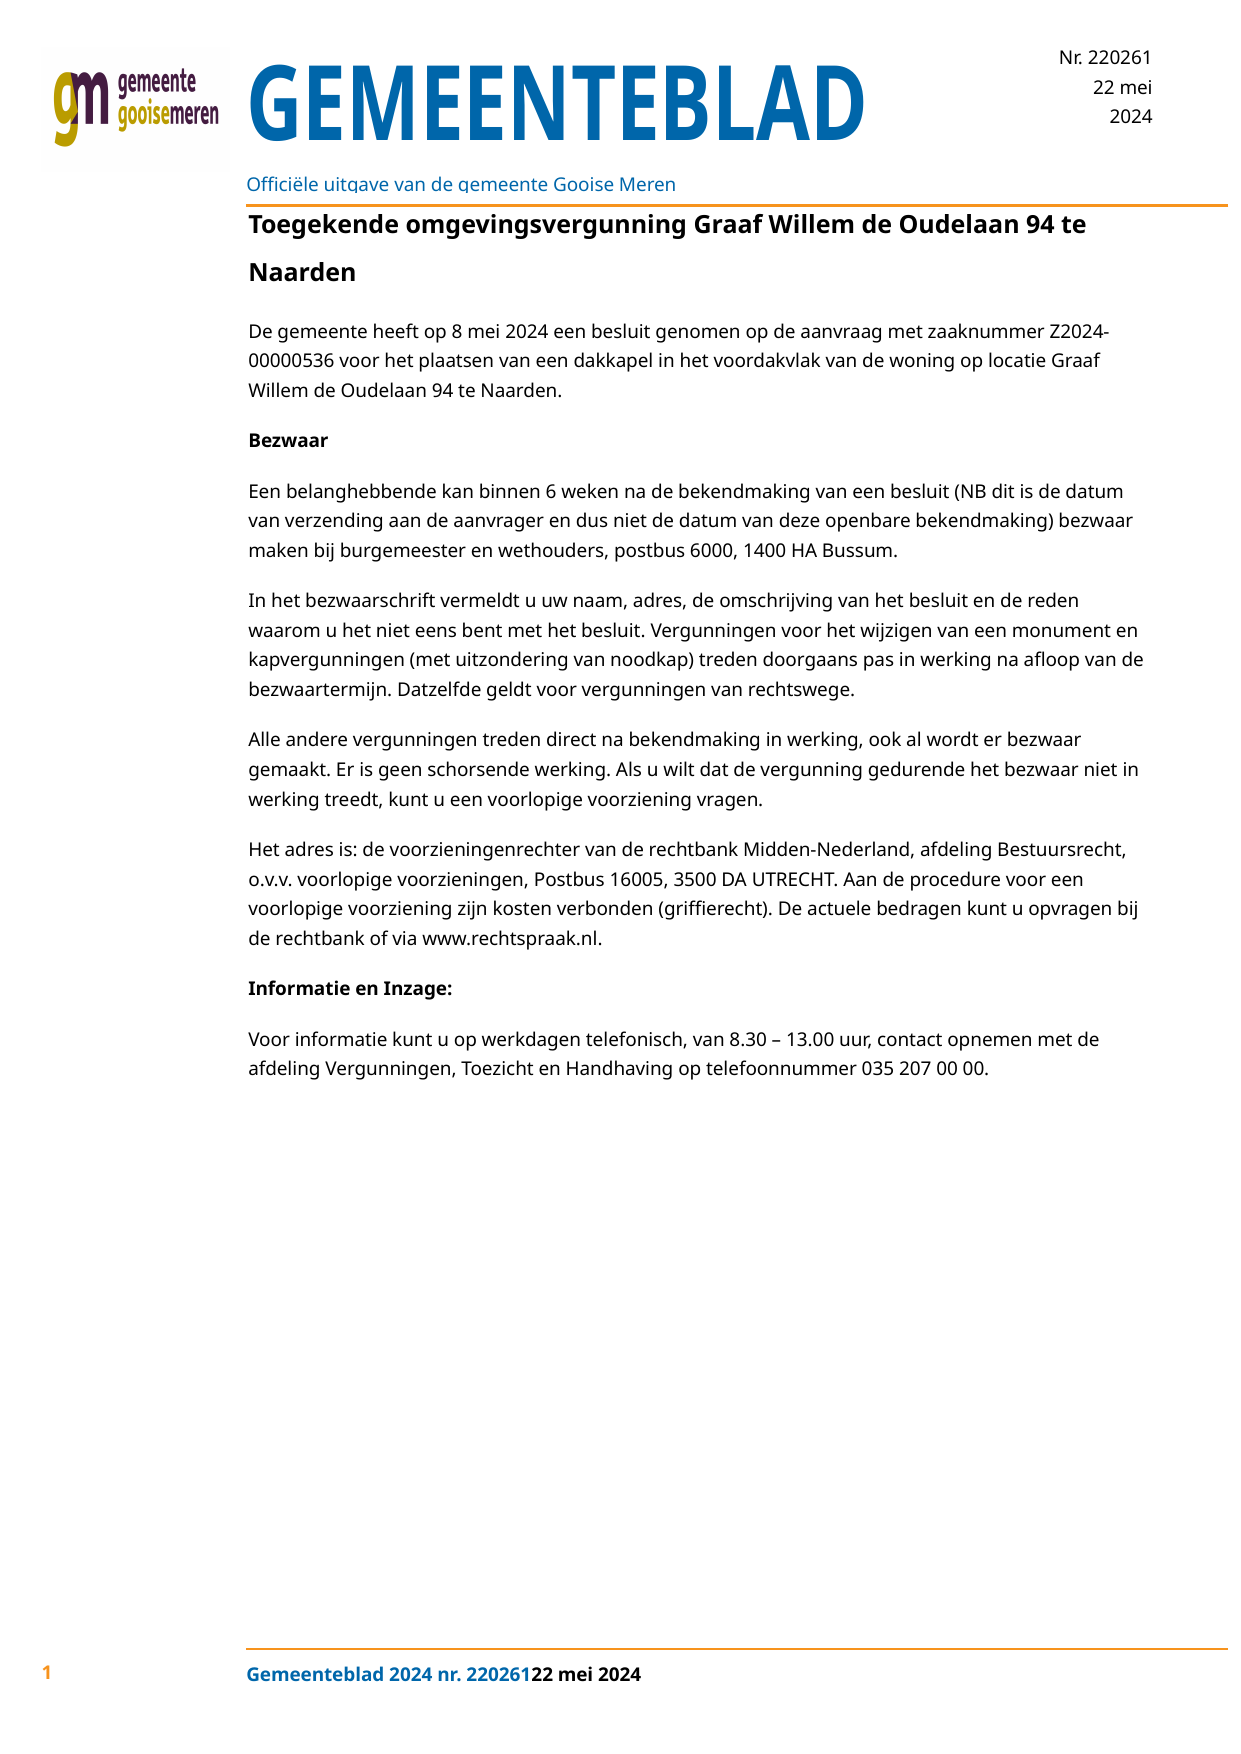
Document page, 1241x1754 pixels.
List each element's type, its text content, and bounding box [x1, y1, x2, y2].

text Voor informatie kunt u op werkdagen telefonisch, van 8.30 – 13.00 uur, contact opnemen met de afdeling Vergunningen, Toezicht en Handhaving op telefoonnummer 035 207 00 00. [248, 1026, 1152, 1081]
text Alle andere vergunningen treden direct na bekendmaking in werking, ook al wordt er bezwaar gemaakt. Er is geen schorsende werking. Als u wilt dat de vergunning gedurende het bezwaar niet in werking treedt, kunt u een voorlopige voorziening vragen. [248, 727, 1152, 812]
text Een belanghebbende kan binnen 6 weken na de bekendmaking van een besluit (NB dit is de datum van verzending aan de aanvrager en dus niet de datum van deze openbare bekendmaking) bezwaar maken bij burgemeester en wethouders, postbus 6000, 1400 HA Bussum. [248, 478, 1152, 563]
text In het bezwaarschrift vermeldt u uw naam, adres, de omschrijving van het besluit en de reden waarom u het niet eens bent met het besluit. Vergunningen voor het wijzigen van een monument en kapvergunningen (met uitzondering van noodkap) treden doorgaans pas in werking na afloop van de bezwaartermijn. Datzelfde geldt voor vergunningen van rechtswege. [248, 587, 1152, 702]
text Informatie en Inzage: [248, 975, 1152, 1001]
text Toegekende omgevingsvergunning Graaf Willem de Oudelaan 94 te Naarden [248, 207, 1152, 288]
text Bezwaar [248, 427, 1152, 453]
text Het adres is: de voorzieningenrechter van de rechtbank Midden-Nederland, afdeling Bestuursrecht, o.v.v. voorlopige voorzieningen, Postbus 16005, 3500 DA UTRECHT. Aan de procedure voor een voorlopige voorziening zijn kosten verbonden (griffierecht). De actuele bedragen kunt u opvragen bij de rechtbank of via www.rechtspraak.nl. [248, 836, 1152, 951]
picture [41, 47, 231, 172]
text De gemeente heeft op 8 mei 2024 een besluit genomen op de aanvraag met zaaknummer Z2024-00000536 voor het plaatsen van een dakkapel in het voordakvlak van de woning op locatie Graaf Willem de Oudelaan 94 te Naarden. [248, 318, 1152, 403]
